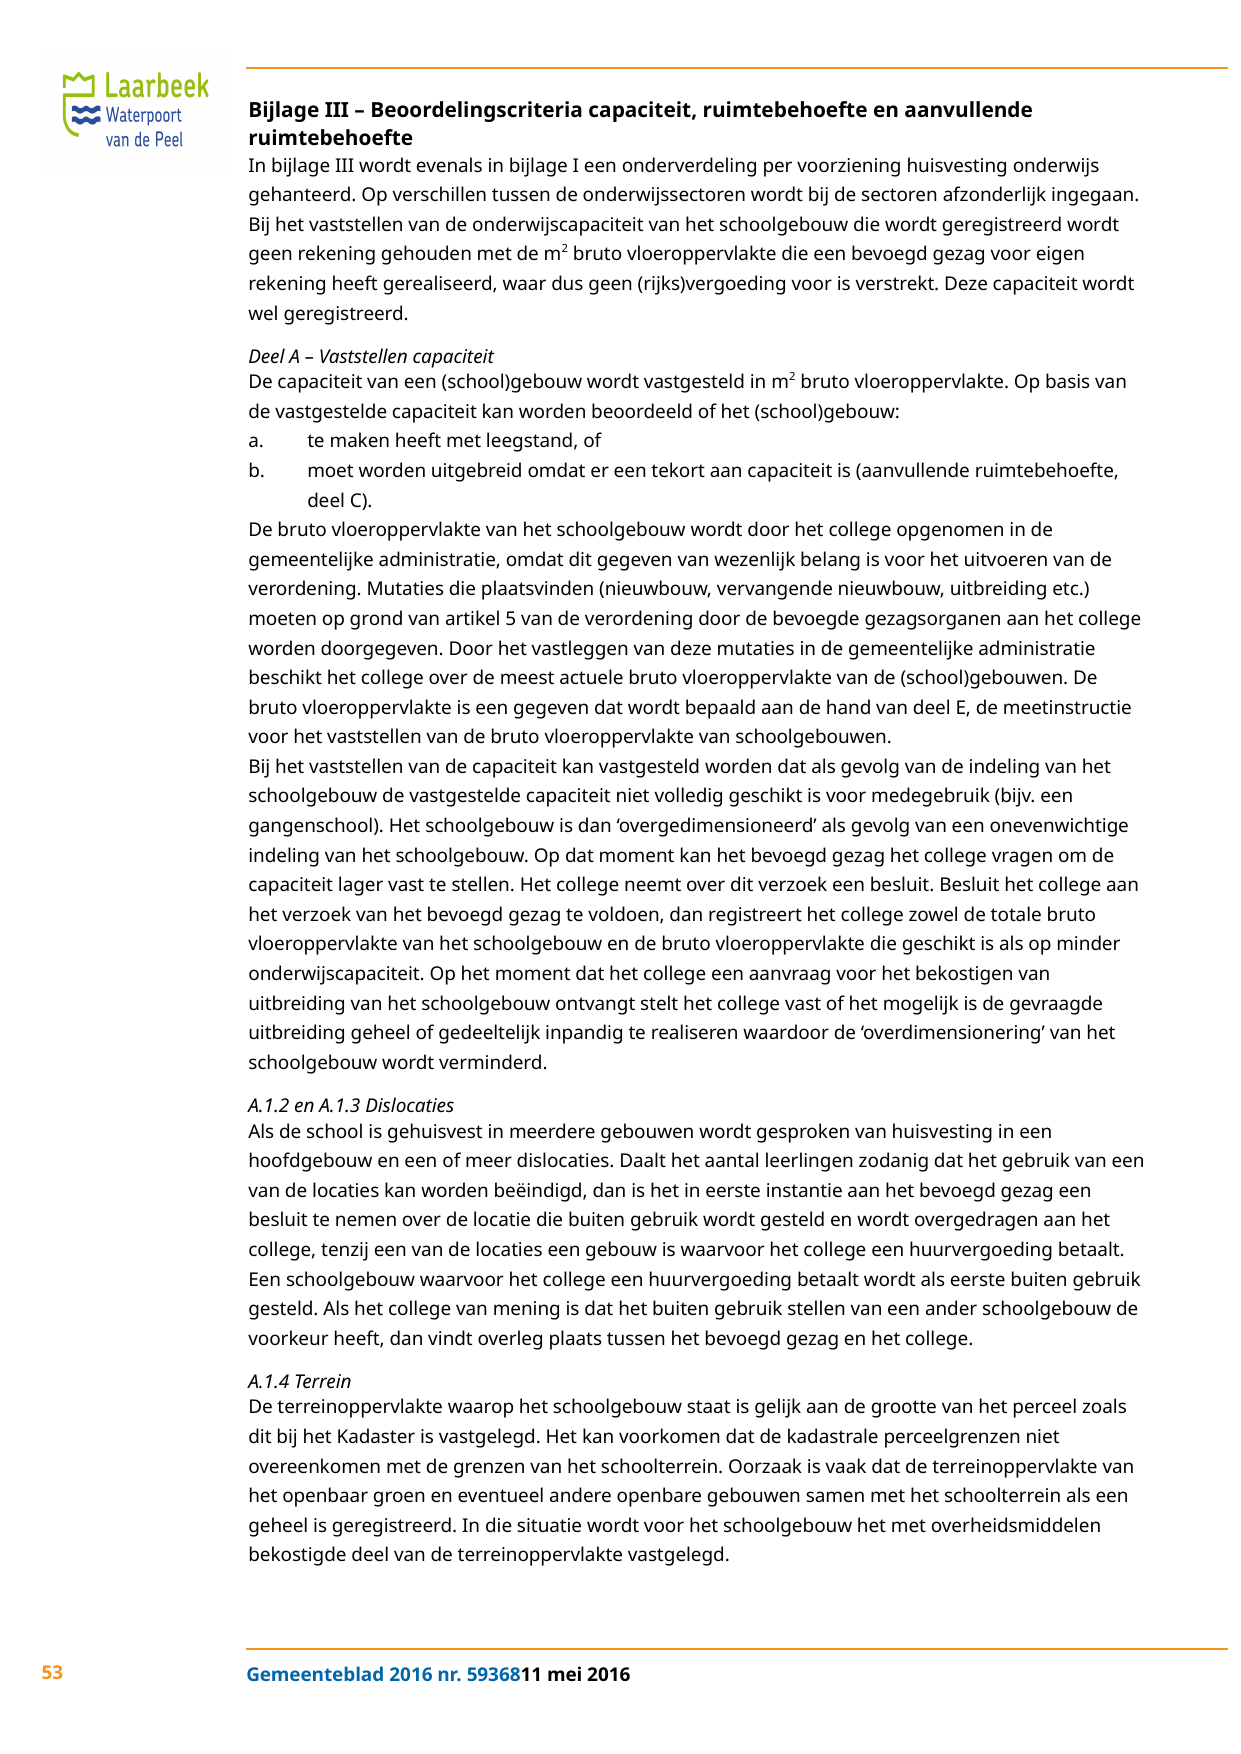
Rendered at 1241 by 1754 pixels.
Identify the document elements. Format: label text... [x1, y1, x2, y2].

text A.1.2 en A.1.3 Dislocaties [248, 1092, 1152, 1118]
text Bij het vaststellen van de capaciteit kan vastgesteld worden dat als gevolg van de indeling van het schoolgebouw de vastgestelde capaciteit niet volledig geschikt is voor medegebruik (bijv. een gangenschool). Het schoolgebouw is dan ‘overgedimensioneerd’ als gevolg van een onevenwichtige indeling van het schoolgebouw. Op dat moment kan het bevoegd gezag het college vragen om de capaciteit lager vast te stellen. Het college neemt over dit verzoek een besluit. Besluit het college aan het verzoek van het bevoegd gezag te voldoen, dan registreert het college zowel de totale bruto vloeroppervlakte van het schoolgebouw en de bruto vloeroppervlakte die geschikt is als op minder onderwijscapaciteit. Op het moment dat het college een aanvraag voor het bekostigen van uitbreiding van het schoolgebouw ontvangt stelt het college vast of het mogelijk is de gevraagde uitbreiding geheel of gedeeltelijk inpandig te realiseren waardoor de ‘overdimensionering’ van het schoolgebouw wordt verminderd. [248, 753, 1152, 1075]
text Bijlage III – Beoordelingscriteria capaciteit, ruimtebehoefte en aanvullende ruimtebehoefte [248, 95, 1152, 152]
text De terreinoppervlakte waarop het schoolgebouw staat is gelijk aan de grootte van het perceel zoals dit bij het Kadaster is vastgelegd. Het kan voorkomen dat de kadastrale perceelgrenzen niet overeenkomen met de grenzen van het schoolterrein. Oorzaak is vaak dat de terreinoppervlakte van het openbaar groen en eventueel andere openbare gebouwen samen met het schoolterrein als een geheel is geregistreerd. In die situatie wordt voor het schoolgebouw het met overheidsmiddelen bekostigde deel van de terreinoppervlakte vastgelegd. [248, 1394, 1152, 1567]
picture [41, 47, 231, 172]
text A.1.4 Terrein [248, 1368, 1152, 1394]
text Als de school is gehuisvest in meerdere gebouwen wordt gesproken van huisvesting in een hoofdgebouw en een of meer dislocaties. Daalt het aantal leerlingen zodanig dat het gebruik van een van de locaties kan worden beëindigd, dan is het in eerste instantie aan het bevoegd gezag een besluit te nemen over de locatie die buiten gebruik wordt gesteld en wordt overgedragen aan het college, tenzij een van de locaties een gebouw is waarvoor het college een huurvergoeding betaalt. Een schoolgebouw waarvoor het college een huurvergoeding betaalt wordt als eerste buiten gebruik gesteld. Als het college van mening is dat het buiten gebruik stellen van een ander schoolgebouw de voorkeur heeft, dan vindt overleg plaats tussen het bevoegd gezag en het college. [248, 1118, 1152, 1351]
list te maken heeft met leegstand, of [248, 428, 1152, 453]
list moet worden uitgebreid omdat er een tekort aan capaciteit is (aanvullende ruimtebehoefte, deel C). [248, 457, 1152, 513]
text In bijlage III wordt evenals in bijlage I een onderverdeling per voorziening huisvesting onderwijs gehanteerd. Op verschillen tussen de onderwijssectoren wordt bij de sectoren afzonderlijk ingegaan. [248, 152, 1152, 207]
text Bij het vaststellen van de onderwijscapaciteit van het schoolgebouw die wordt geregistreerd wordt geen rekening gehouden met de m2 bruto vloeroppervlakte die een bevoegd gezag voor eigen rekening heeft gerealiseerd, waar dus geen (rijks)vergoeding voor is verstrekt. Deze capaciteit wordt wel geregistreerd. [248, 211, 1152, 325]
text Deel A – Vaststellen capaciteit [248, 343, 1152, 368]
text De bruto vloeroppervlakte van het schoolgebouw wordt door het college opgenomen in de gemeentelijke administratie, omdat dit gegeven van wezenlijk belang is voor het uitvoeren van de verordening. Mutaties die plaatsvinden (nieuwbouw, vervangende nieuwbouw, uitbreiding etc.) moeten op grond van artikel 5 van de verordening door de bevoegde gezagsorganen aan het college worden doorgegeven. Door het vastleggen van deze mutaties in de gemeentelijke administratie beschikt het college over de meest actuele bruto vloeroppervlakte van de (school)gebouwen. De bruto vloeroppervlakte is een gegeven dat wordt bepaald aan de hand van deel E, de meetinstructie voor het vaststellen van de bruto vloeroppervlakte van schoolgebouwen. [248, 516, 1152, 749]
text De capaciteit van een (school)gebouw wordt vastgesteld in m2 bruto vloeroppervlakte. Op basis van de vastgestelde capaciteit kan worden beoordeeld of het (school)gebouw: [248, 368, 1152, 424]
